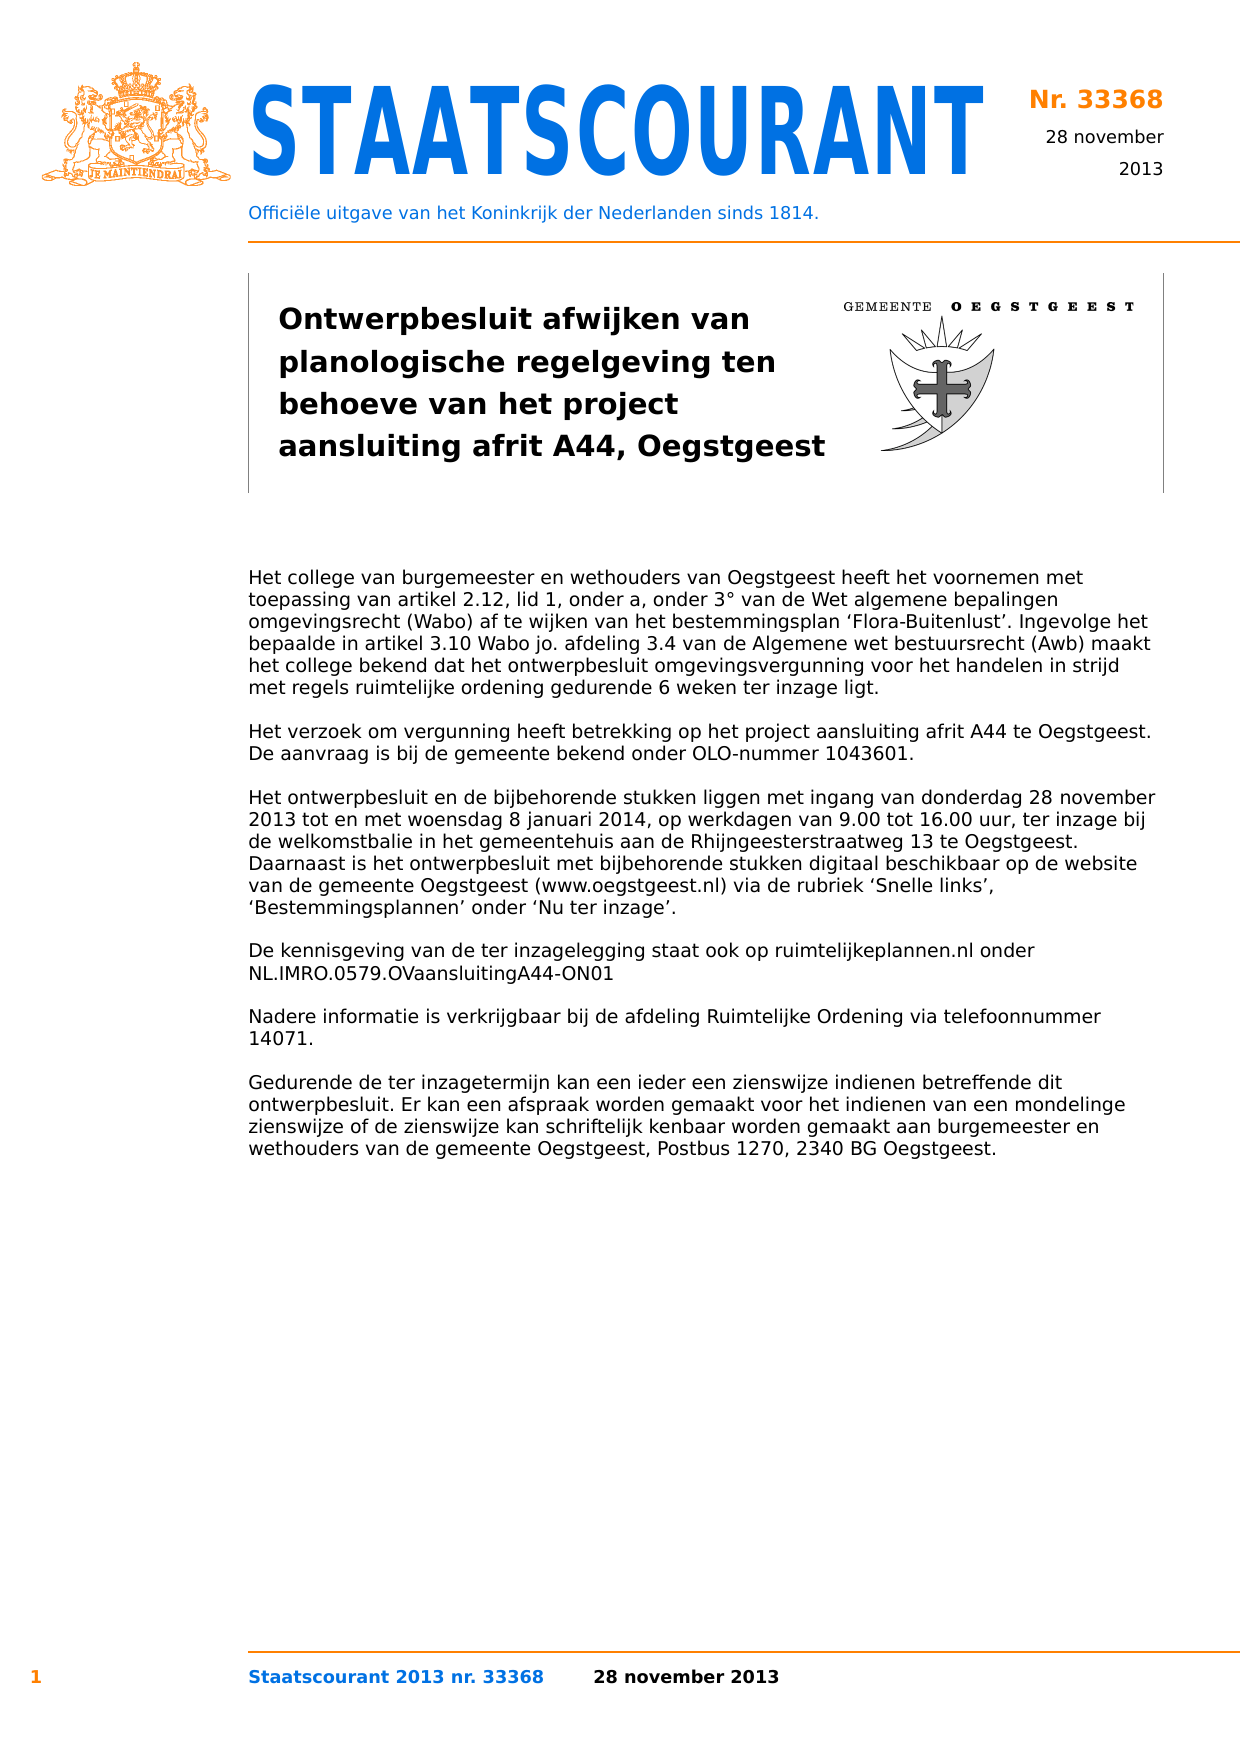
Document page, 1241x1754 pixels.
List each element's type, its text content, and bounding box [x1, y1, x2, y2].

subtitle Ontwerpbesluit afwijken van planologische regelgeving ten behoeve van het project aansluiting afrit A44, Oegstgeest [249, 273, 1163, 493]
text De kennisgeving van de ter inzagelegging staat ook op ruimtelijkeplannen.nl onder NL.IMRO.0579.OVaansluitingA44-ON01 [248, 940, 1163, 984]
table_cell 28 november [998, 121, 1240, 153]
text Gedurende de ter inzagetermijn kan een ieder een zienswijze indienen betreffende dit ontwerpbesluit. Er kan een afspraak worden gemaakt voor het indienen van een mondelinge zienswijze of de zienswijze kan schriftelijk kenbaar worden gemaakt aan burgemeester en wethouders van de gemeente Oegstgeest, Postbus 1270, 2340 BG Oegstgeest. [248, 1072, 1163, 1160]
text Het ontwerpbesluit en de bijbehorende stukken liggen met ingang van donderdag 28 november 2013 tot en met woensdag 8 januari 2014, op werkdagen van 9.00 tot 16.00 uur, ter inzage bij de welkomstbalie in het gemeentehuis aan de Rhijngeesterstraatweg 13 te Oegstgeest. Daarnaast is het ontwerpbesluit met bijbehorende stukken digitaal beschikbaar op de website van de gemeente Oegstgeest (www.oegstgeest.nl) via de rubriek ‘Snelle links’, ‘Bestemmingsplannen’ onder ‘Nu ter inzage’. [248, 787, 1163, 918]
table_cell 2013 [998, 153, 1240, 203]
picture [41, 62, 231, 186]
text Nadere informatie is verkrijgbaar bij de afdeling Ruimtelijke Ordening via telefoonnummer 14071. [248, 1006, 1163, 1050]
table_header STAATSCOURANT [248, 62, 998, 203]
table_header Nr. 33368 [998, 62, 1240, 121]
text Het college van burgemeester en wethouders van Oegstgeest heeft het voornemen met toepassing van artikel 2.12, lid 1, onder a, onder 3° van de Wet algemene bepalingen omgevingsrecht (Wabo) af te wijken van het bestemmingsplan ‘Flora-Buitenlust’. Ingevolge het bepaalde in artikel 3.10 Wabo jo. afdeling 3.4 van de Algemene wet bestuursrecht (Awb) maakt het college bekend dat het ontwerpbesluit omgevingsvergunning voor het handelen in strijd met regels ruimtelijke ordening gedurende 6 weken ter inzage ligt. [248, 567, 1163, 699]
table_header [25, 62, 248, 241]
table_cell Officiële uitgave van het Koninkrijk der Nederlanden sinds 1814. [248, 203, 1240, 241]
picture [844, 302, 1134, 451]
text Het verzoek om vergunning heeft betrekking op het project aansluiting afrit A44 te Oegstgeest. De aanvraag is bij de gemeente bekend onder OLO-nummer 1043601. [248, 721, 1163, 765]
